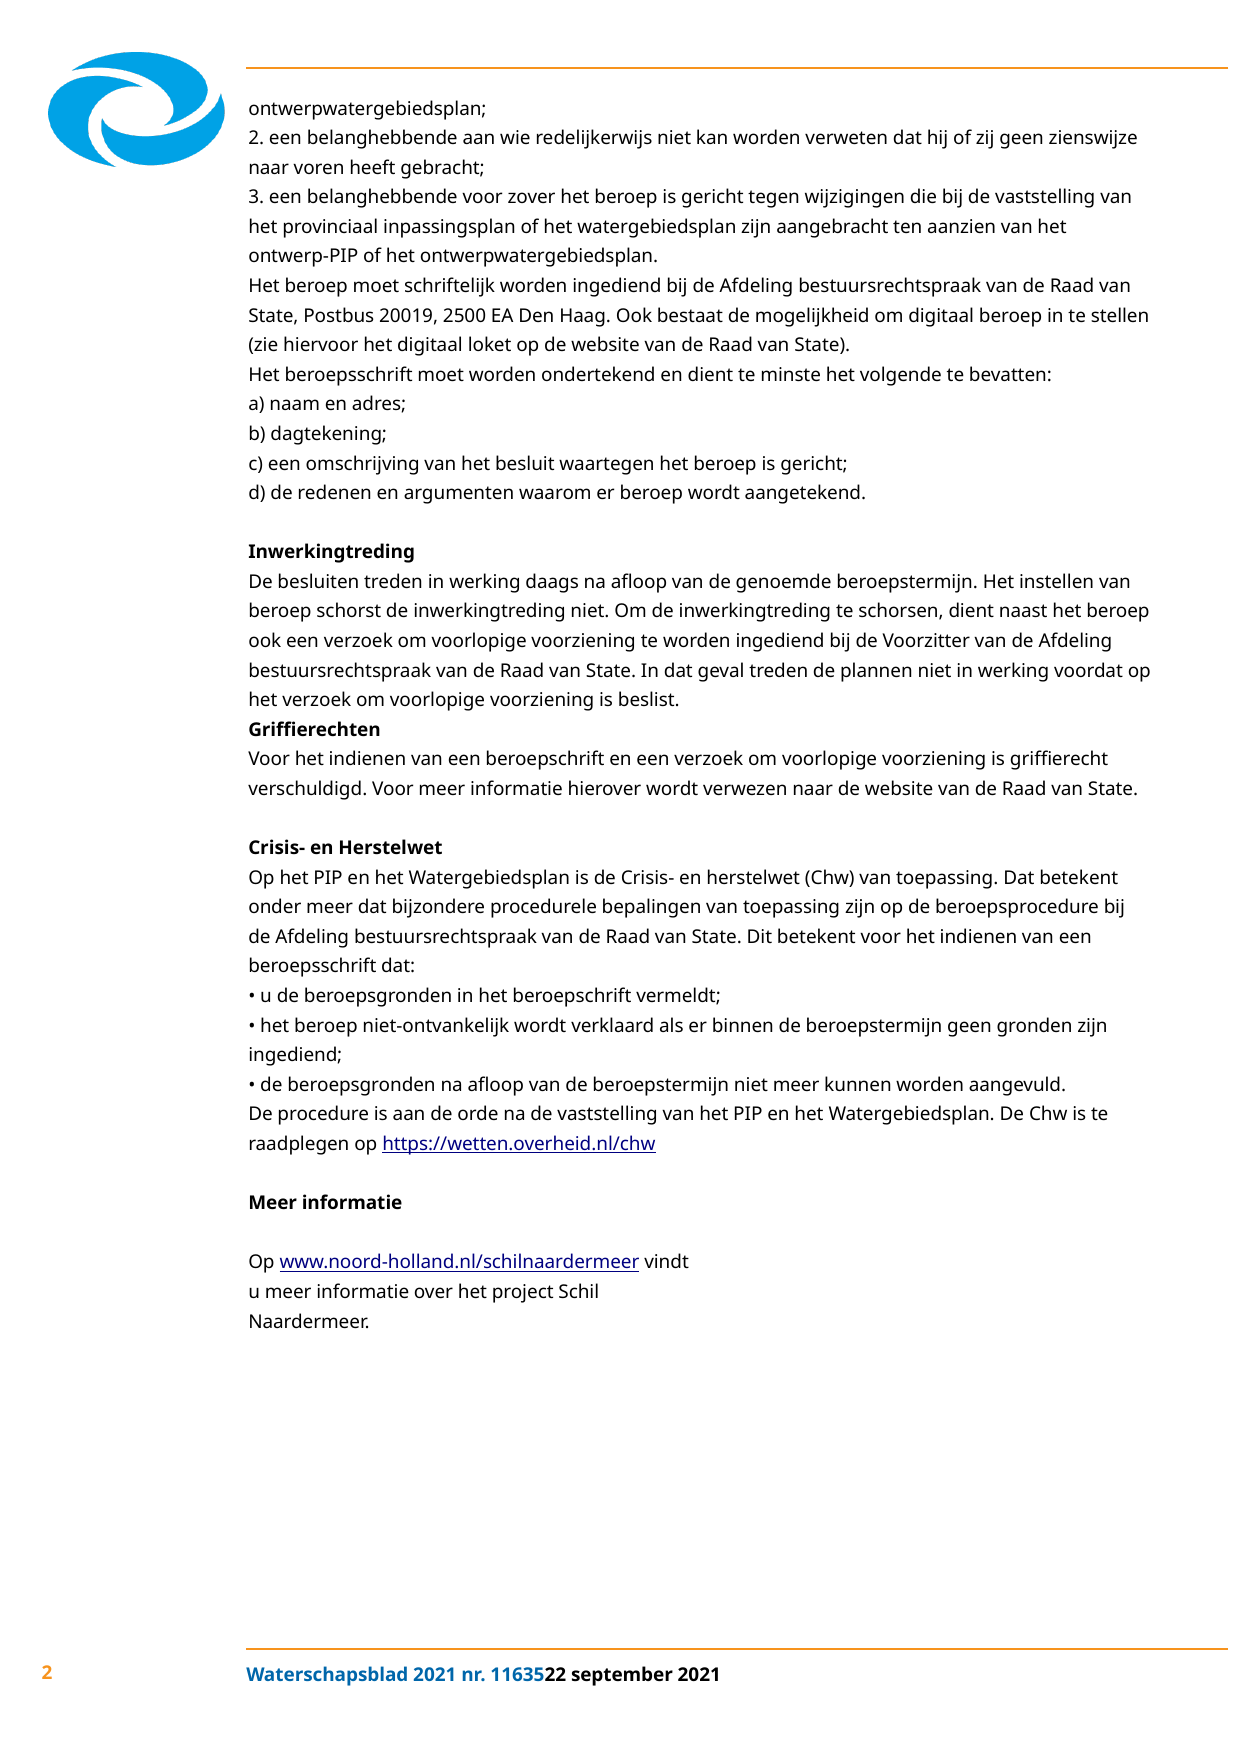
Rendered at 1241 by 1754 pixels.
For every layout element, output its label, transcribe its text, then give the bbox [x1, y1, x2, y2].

text ontwerpwatergebiedsplan; [248, 95, 1152, 121]
text • u de beroepsgronden in het beroepschrift vermeldt; [248, 982, 1152, 1008]
text Op het PIP en het Watergebiedsplan is de Crisis- en herstelwet (Chw) van toepassing. Dat betekent onder meer dat bijzondere procedurele bepalingen van toepassing zijn op de beroepsprocedure bij de Afdeling bestuursrechtspraak van de Raad van State. Dit betekent voor het indienen van een beroepsschrift dat: [248, 864, 1152, 978]
table_header [700, 1249, 1152, 1333]
text a) naam en adres; [248, 391, 1152, 416]
text Meer informatie [248, 1189, 1152, 1215]
text De besluiten treden in werking daags na afloop van de genoemde beroepstermijn. Het instellen van beroep schorst de inwerkingtreding niet. Om de inwerkingtreding te schorsen, dient naast het beroep ook een verzoek om voorlopige voorziening te worden ingediend bij de Voorzitter van de Afdeling bestuursrechtspraak van de Raad van State. In dat geval treden de plannen niet in werking voordat op het verzoek om voorlopige voorziening is beslist. [248, 568, 1152, 712]
text d) de redenen en argumenten waarom er beroep wordt aangetekend. [248, 479, 1152, 505]
text 3. een belanghebbende voor zover het beroep is gericht tegen wijzigingen die bij de vaststelling van het provinciaal inpassingsplan of het watergebiedsplan zijn aangebracht ten aanzien van het ontwerp-PIP of het ontwerpwatergebiedsplan. [248, 183, 1152, 268]
text 2. een belanghebbende aan wie redelijkerwijs niet kan worden verweten dat hij of zij geen zienswijze naar voren heeft gebracht; [248, 124, 1152, 180]
text Griffierechten [248, 716, 1152, 742]
text Voor het indienen van een beroepschrift en een verzoek om voorlopige voorziening is griffierecht verschuldigd. Voor meer informatie hierover wordt verwezen naar de website van de Raad van State. [248, 746, 1152, 801]
text Het beroep moet schriftelijk worden ingediend bij de Afdeling bestuursrechtspraak van de Raad van State, Postbus 20019, 2500 EA Den Haag. Ook bestaat de mogelijkheid om digitaal beroep in te stellen (zie hiervoor het digitaal loket op de website van de Raad van State). [248, 272, 1152, 357]
table_header Op www.noord-holland.nl/schilnaardermeer vindt u meer informatie over het project Schil Naardermeer. [248, 1249, 700, 1333]
picture [41, 47, 231, 172]
text b) dagtekening; [248, 420, 1152, 446]
text Het beroepsschrift moet worden ondertekend en dient te minste het volgende te bevatten: [248, 361, 1152, 387]
text c) een omschrijving van het besluit waartegen het beroep is gericht; [248, 450, 1152, 476]
text • de beroepsgronden na afloop van de beroepstermijn niet meer kunnen worden aangevuld. [248, 1071, 1152, 1097]
text • het beroep niet-ontvankelijk wordt verklaard als er binnen de beroepstermijn geen gronden zijn ingediend; [248, 1012, 1152, 1067]
text De procedure is aan de orde na de vaststelling van het PIP en het Watergebiedsplan. De Chw is te raadplegen op https://wetten.overheid.nl/chw [248, 1101, 1152, 1156]
text Inwerkingtreding [248, 538, 1152, 564]
text Crisis- en Herstelwet [248, 834, 1152, 860]
